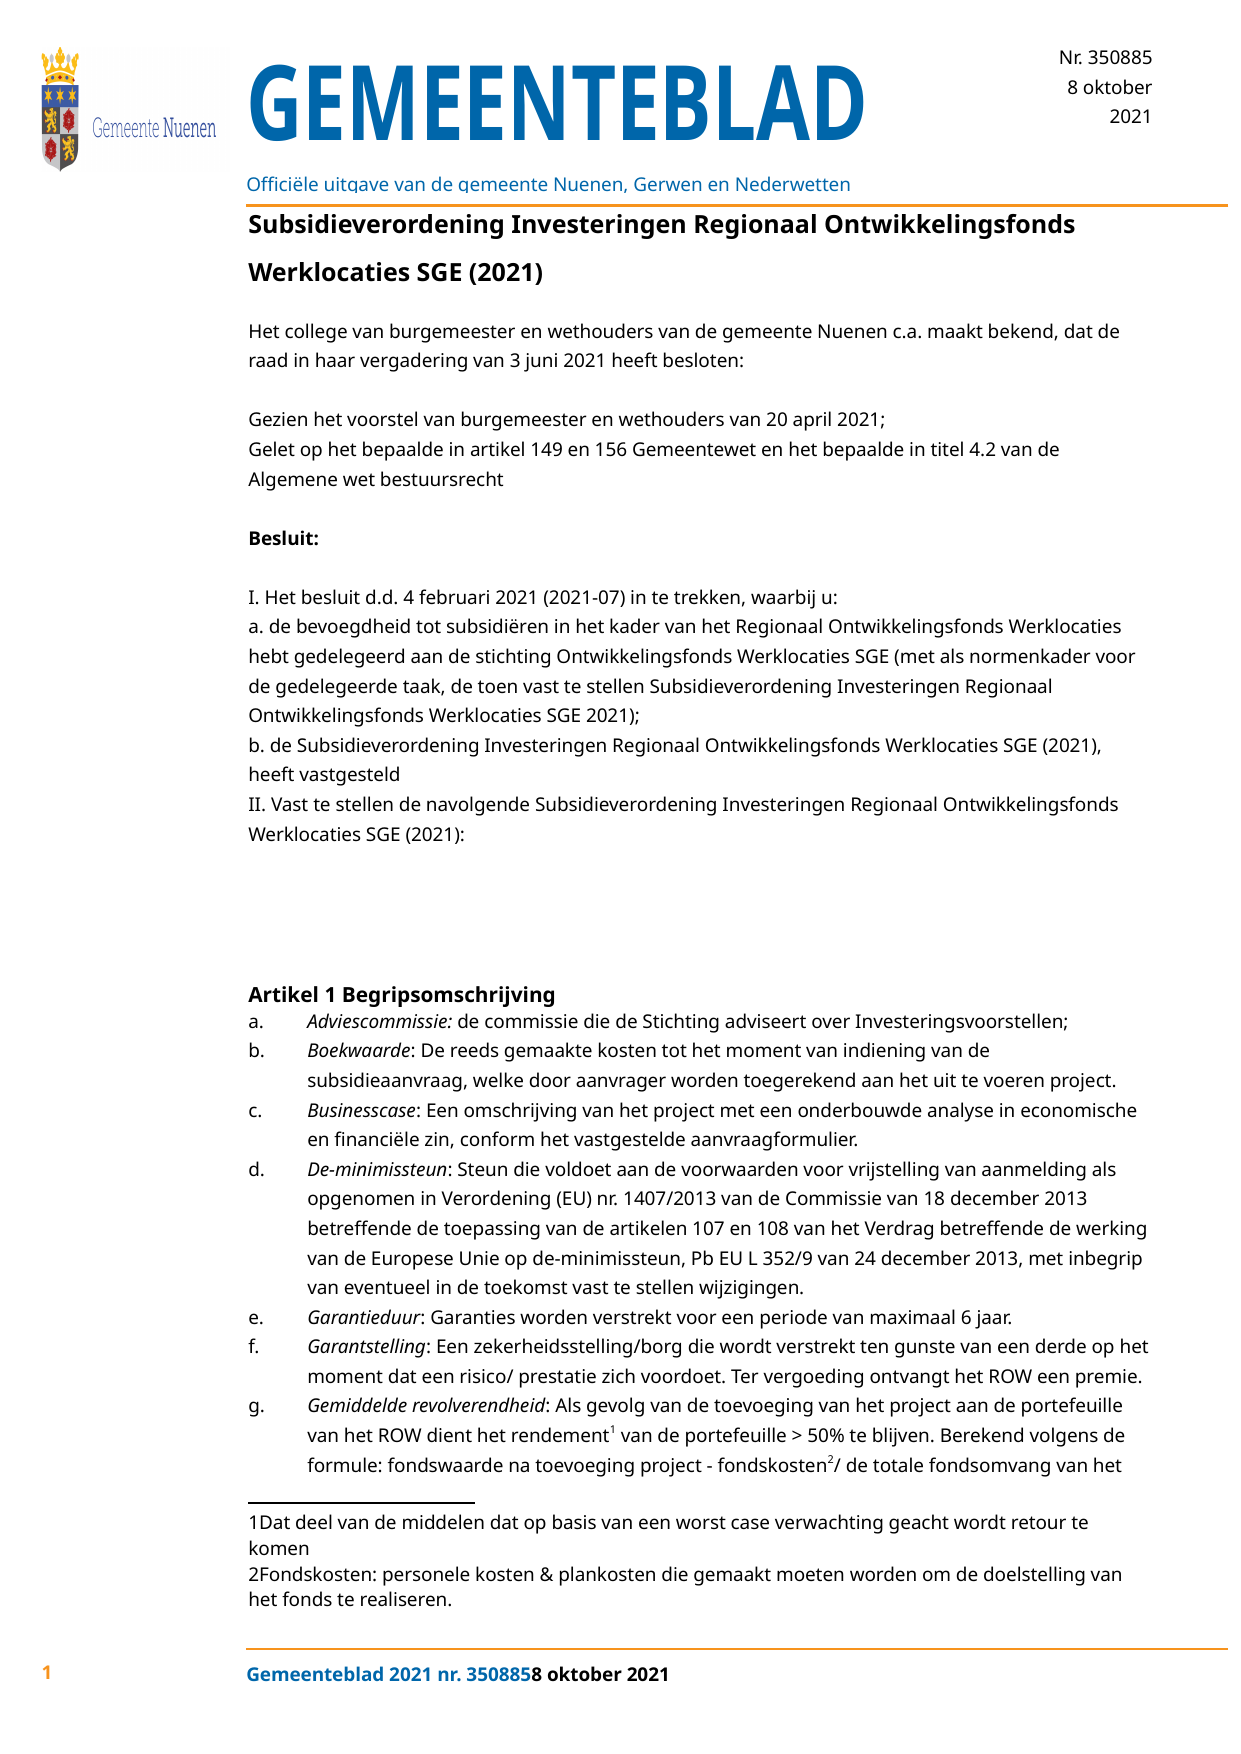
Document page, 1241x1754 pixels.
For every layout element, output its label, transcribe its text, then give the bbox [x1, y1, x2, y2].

text Gelet op het bepaalde in artikel 149 en 156 Gemeentewet en het bepaalde in titel 4.2 van de Algemene wet bestuursrecht [248, 436, 1152, 492]
text I. Het besluit d.d. 4 februari 2021 (2021-07) in te trekken, waarbij u: [248, 584, 1152, 610]
text Besluit: [248, 525, 1152, 551]
list Garantieduur: Garanties worden verstrekt voor een periode van maximaal 6 jaar. [248, 1304, 1152, 1330]
text b. de Subsidieverordening Investeringen Regionaal Ontwikkelingsfonds Werklocaties SGE (2021), heeft vastgesteld [248, 732, 1152, 787]
list Garantstelling: Een zekerheidsstelling/borg die wordt verstrekt ten gunste van een derde op het moment dat een risico/ prestatie zich voordoet. Ter vergoeding ontvangt het ROW een premie. [248, 1333, 1152, 1389]
text Subsidieverordening Investeringen Regionaal Ontwikkelingsfonds Werklocaties SGE (2021) [248, 207, 1152, 288]
text Artikel 1 Begripsomschrijving [248, 980, 1152, 1008]
text Gezien het voorstel van burgemeester en wethouders van 20 april 2021; [248, 407, 1152, 432]
list Businesscase: Een omschrijving van het project met een onderbouwde analyse in economische en financiële zin, conform het vastgestelde aanvraagformulier. [248, 1097, 1152, 1152]
text a. de bevoegdheid tot subsidiëren in het kader van het Regionaal Ontwikkelingsfonds Werklocaties hebt gedelegeerd aan de stichting Ontwikkelingsfonds Werklocaties SGE (met als normenkader voor de gedelegeerde taak, de toen vast te stellen Subsidieverordening Investeringen Regionaal Ontwikkelingsfonds Werklocaties SGE 2021); [248, 614, 1152, 728]
list Gemiddelde revolverendheid: Als gevolg van de toevoeging van het project aan de portefeuille van het ROW dient het rendement van de portefeuille > 50% te blijven. Berekend volgens de formule: fondswaarde na toevoeging project - fondskosten/ de totale fondsomvang van het [248, 1393, 1152, 1478]
list Dat deel van de middelen dat op basis van een worst case verwachting geacht wordt retour te komen [248, 1509, 1152, 1561]
text II. Vast te stellen de navolgende Subsidieverordening Investeringen Regionaal Ontwikkelingsfonds Werklocaties SGE (2021): [248, 791, 1152, 847]
list Adviescommissie: de commissie die de Stichting adviseert over Investeringsvoorstellen; [248, 1008, 1152, 1034]
list Boekwaarde: De reeds gemaakte kosten tot het moment van indiening van de subsidieaanvraag, welke door aanvrager worden toegerekend aan het uit te voeren project. [248, 1038, 1152, 1093]
list Fondskosten: personele kosten & plankosten die gemaakt moeten worden om de doelstelling van het fonds te realiseren. [248, 1561, 1152, 1612]
picture [41, 47, 231, 172]
text Het college van burgemeester en wethouders van de gemeente Nuenen c.a. maakt bekend, dat de raad in haar vergadering van 3 juni 2021 heeft besloten: [248, 318, 1152, 373]
list De-minimissteun: Steun die voldoet aan de voorwaarden voor vrijstelling van aanmelding als opgenomen in Verordening (EU) nr. 1407/2013 van de Commissie van 18 december 2013 betreffende de toepassing van de artikelen 107 en 108 van het Verdrag betreffende de werking van de Europese Unie op de-minimissteun, Pb EU L 352/9 van 24 december 2013, met inbegrip van eventueel in de toekomst vast te stellen wijzigingen. [248, 1156, 1152, 1300]
